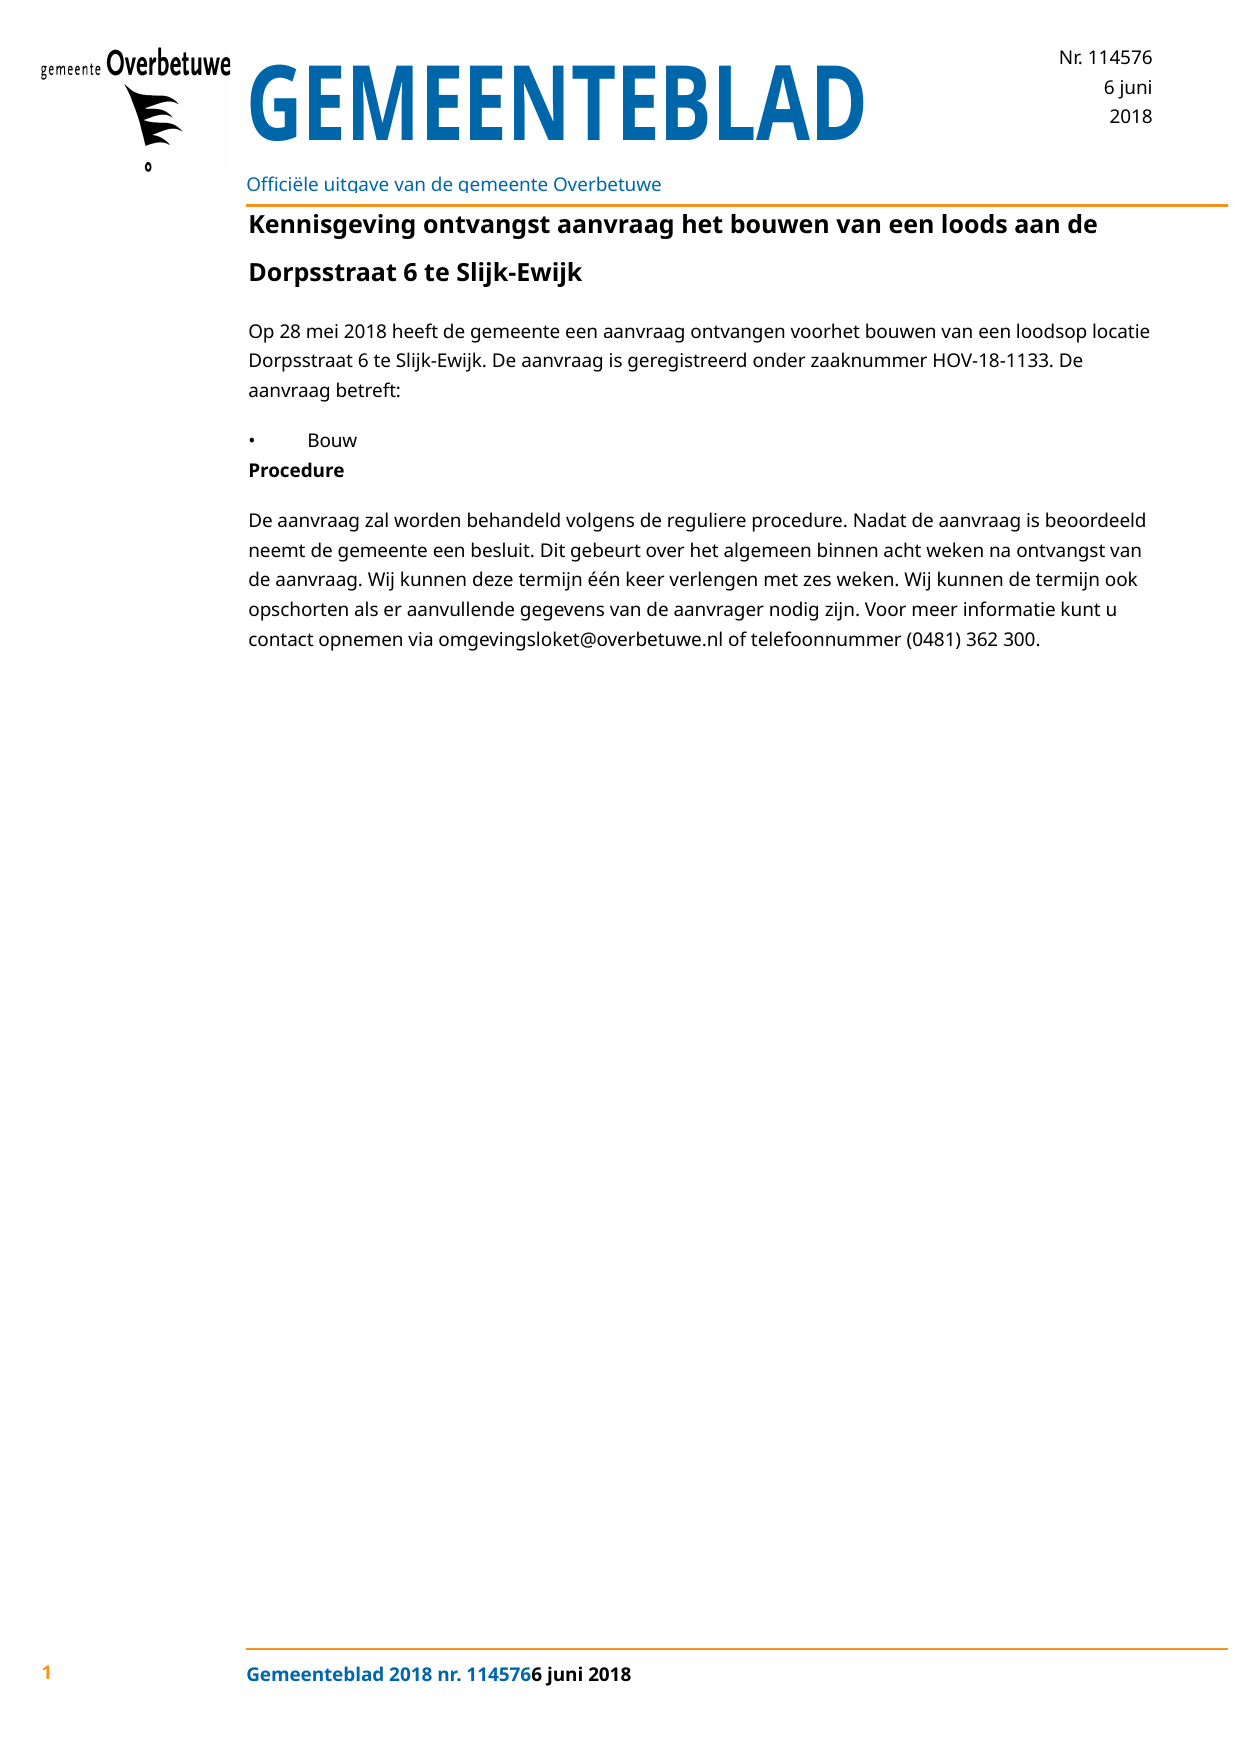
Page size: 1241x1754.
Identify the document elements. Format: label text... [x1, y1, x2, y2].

text De aanvraag zal worden behandeld volgens de reguliere procedure. Nadat de aanvraag is beoordeeld neemt de gemeente een besluit. Dit gebeurt over het algemeen binnen acht weken na ontvangst van de aanvraag. Wij kunnen deze termijn één keer verlengen met zes weken. Wij kunnen de termijn ook opschorten als er aanvullende gegevens van de aanvrager nodig zijn. Voor meer informatie kunt u contact opnemen via omgevingsloket@overbetuwe.nl of telefoonnummer (0481) 362 300. [248, 507, 1152, 652]
text Procedure [248, 457, 1152, 483]
text Kennisgeving ontvangst aanvraag het bouwen van een loods aan de Dorpsstraat 6 te Slijk-Ewijk [248, 207, 1152, 288]
picture [41, 47, 231, 172]
text Op 28 mei 2018 heeft de gemeente een aanvraag ontvangen voorhet bouwen van een loodsop locatie Dorpsstraat 6 te Slijk-Ewijk. De aanvraag is geregistreerd onder zaaknummer HOV-18-1133. De aanvraag betreft: [248, 318, 1152, 403]
list Bouw [248, 427, 1152, 453]
